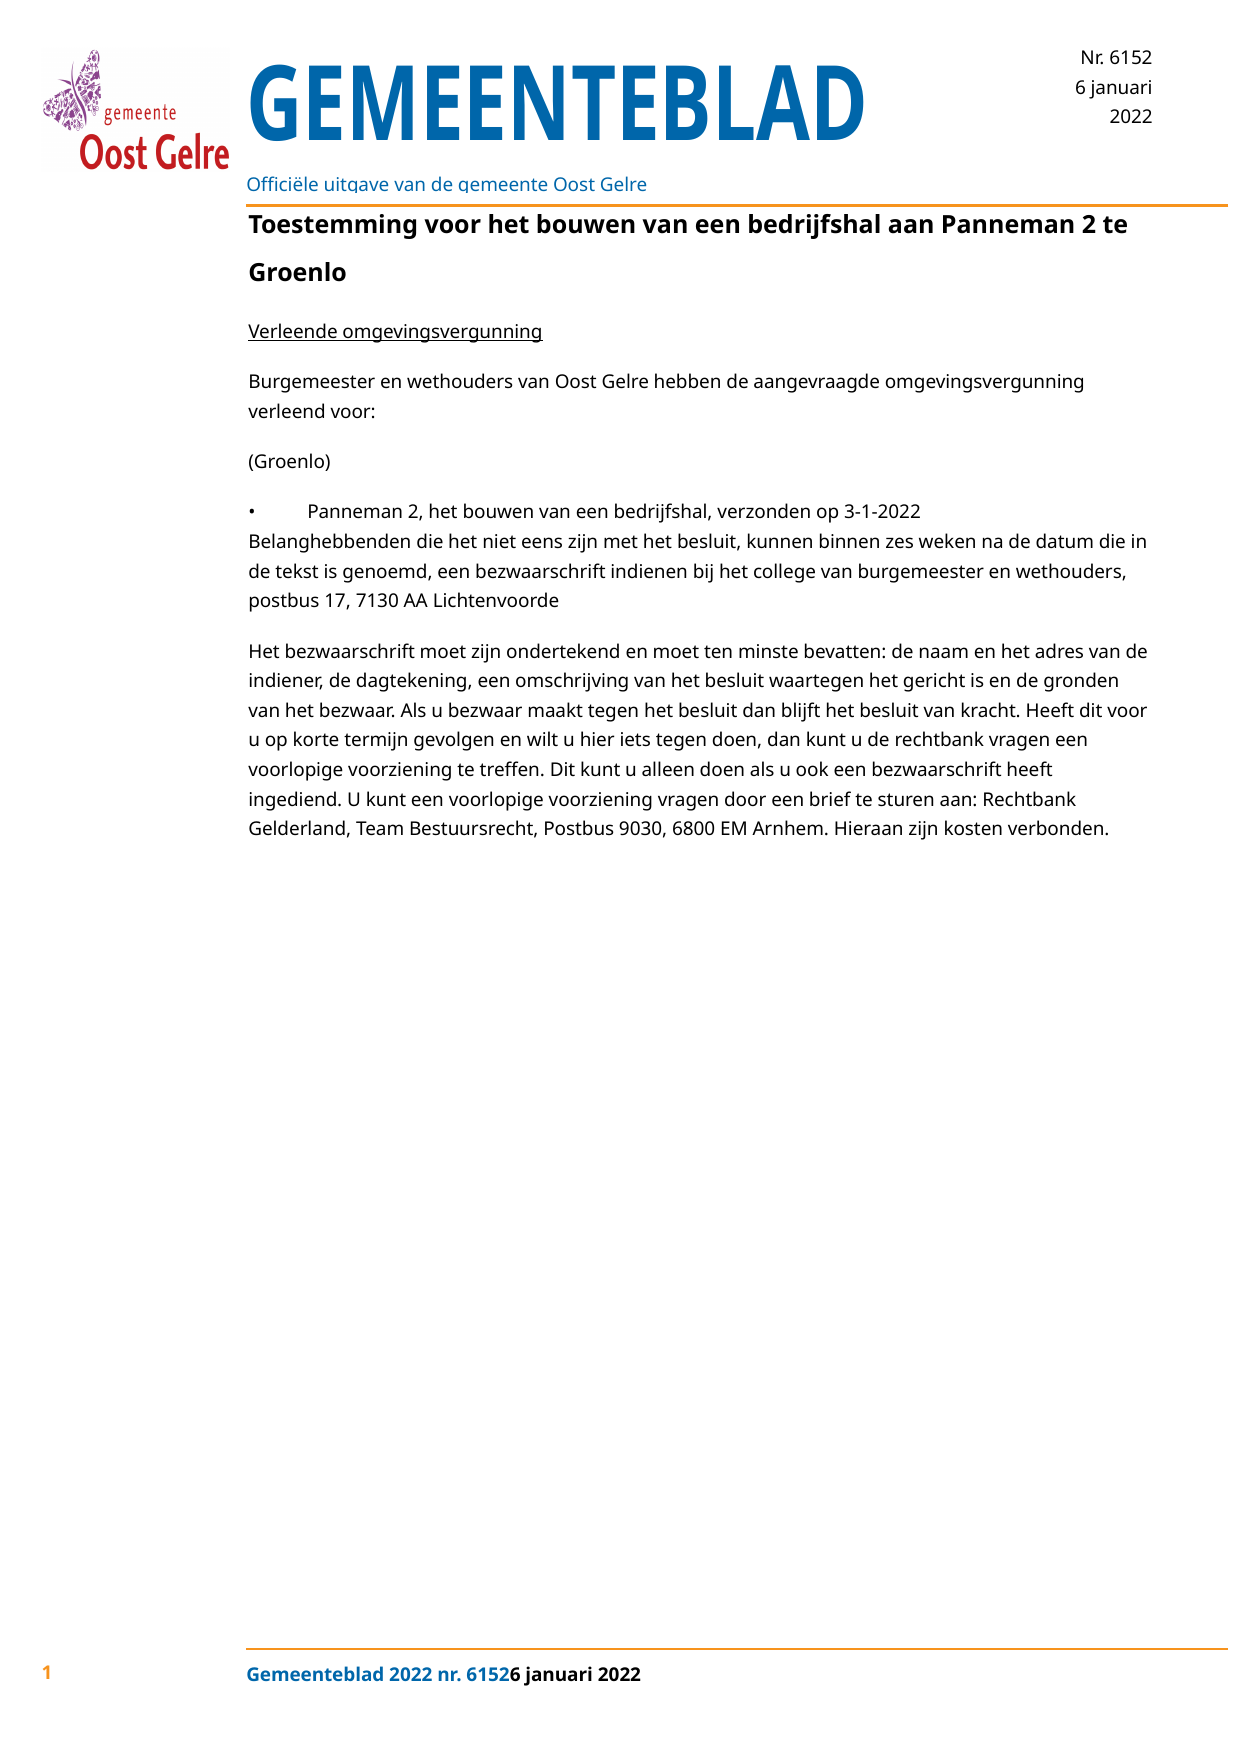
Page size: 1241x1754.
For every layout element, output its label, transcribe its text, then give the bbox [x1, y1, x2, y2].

list Panneman 2, het bouwen van een bedrijfshal, verzonden op 3-1-2022 [248, 499, 1152, 524]
text Toestemming voor het bouwen van een bedrijfshal aan Panneman 2 te Groenlo [248, 207, 1152, 288]
picture [41, 47, 231, 172]
text Burgemeester en wethouders van Oost Gelre hebben de aangevraagde omgevingsvergunning verleend voor: [248, 368, 1152, 424]
text Het bezwaarschrift moet zijn ondertekend en moet ten minste bevatten: de naam en het adres van de indiener, de dagtekening, een omschrijving van het besluit waartegen het gericht is en de gronden van het bezwaar. Als u bezwaar maakt tegen het besluit dan blijft het besluit van kracht. Heeft dit voor u op korte termijn gevolgen en wilt u hier iets tegen doen, dan kunt u de rechtbank vragen een voorlopige voorziening te treffen. Dit kunt u alleen doen als u ook een bezwaarschrift heeft ingediend. U kunt een voorlopige voorziening vragen door een brief te sturen aan: Rechtbank Gelderland, Team Bestuursrecht, Postbus 9030, 6800 EM Arnhem. Hieraan zijn kosten verbonden. [248, 638, 1152, 841]
text (Groenlo) [248, 448, 1152, 474]
text Belanghebbenden die het niet eens zijn met het besluit, kunnen binnen zes weken na de datum die in de tekst is genoemd, een bezwaarschrift indienen bij het college van burgemeester en wethouders, postbus 17, 7130 AA Lichtenvoorde [248, 528, 1152, 613]
text Verleende omgevingsvergunning [248, 318, 1152, 344]
